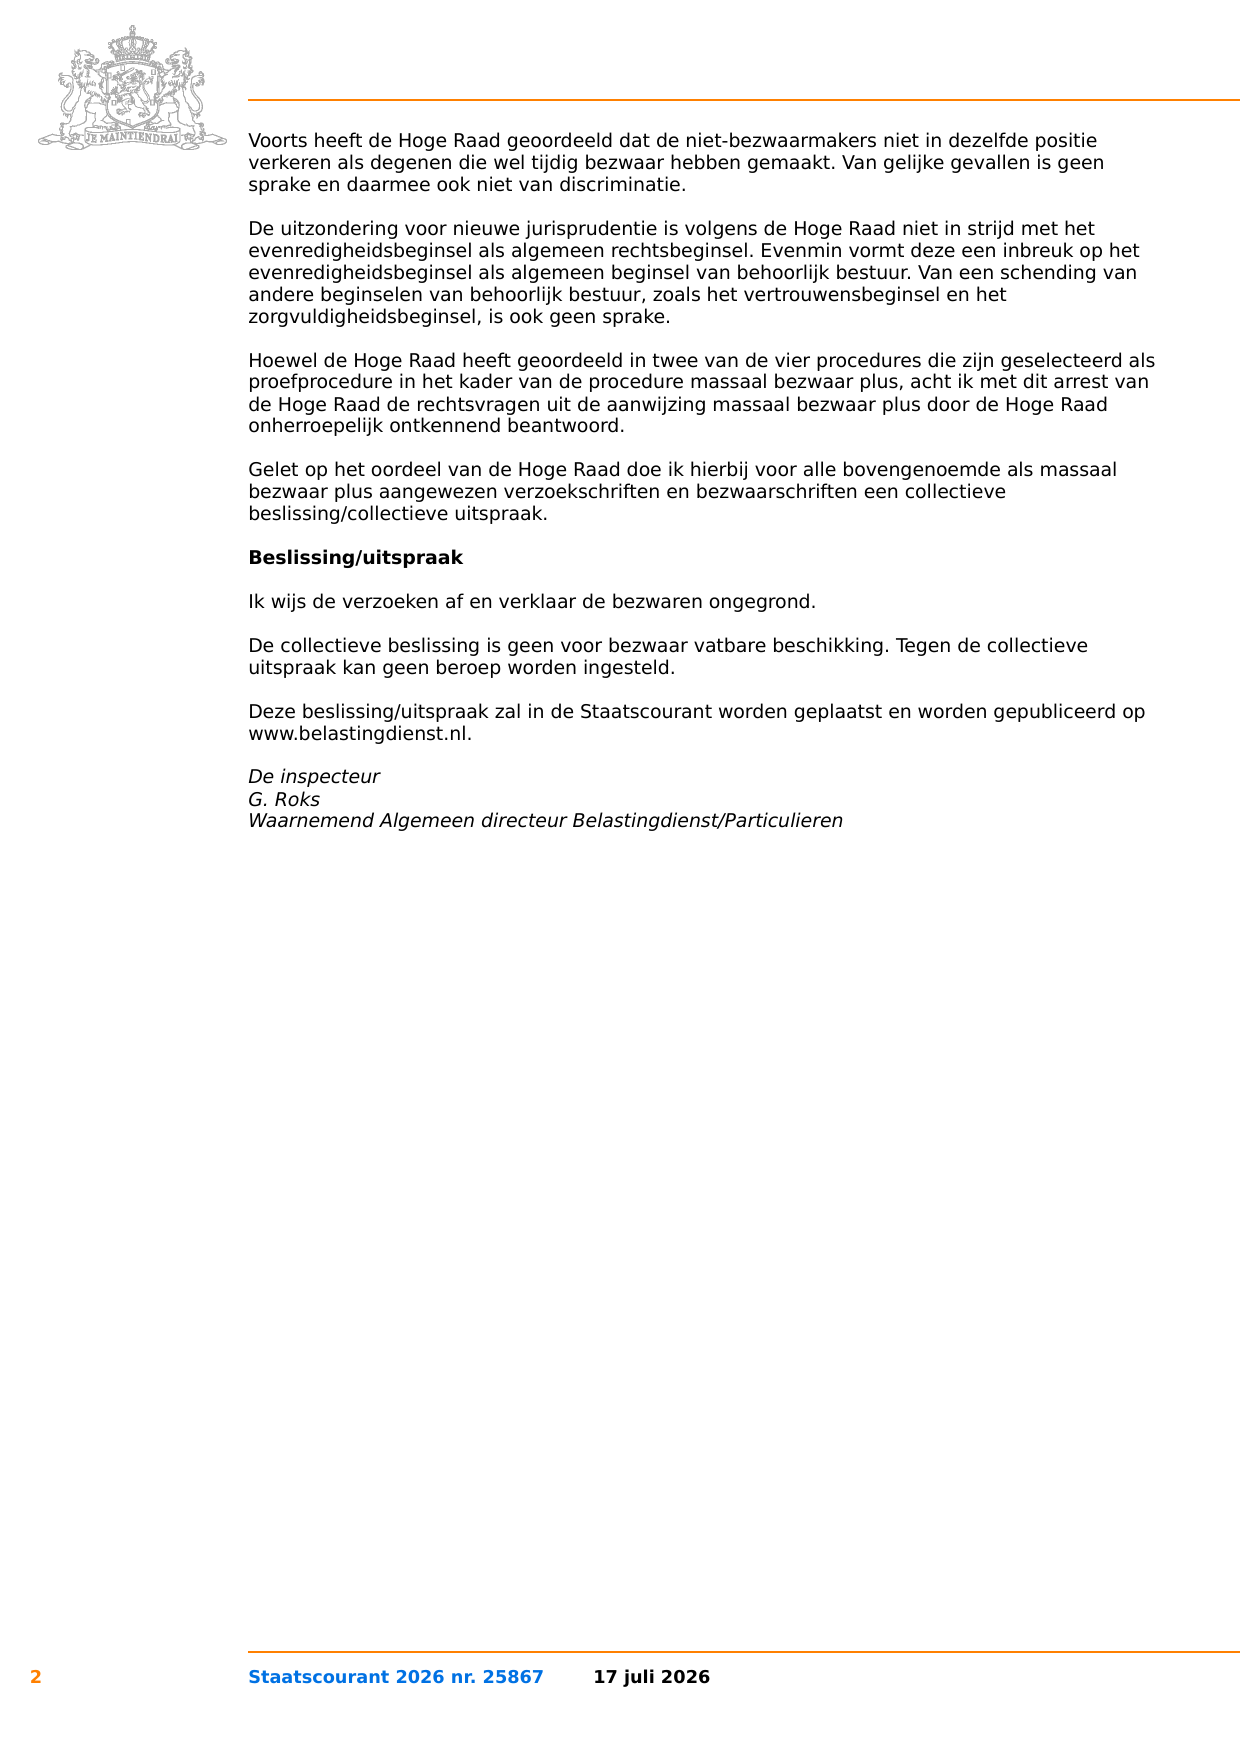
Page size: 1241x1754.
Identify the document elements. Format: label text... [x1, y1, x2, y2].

text Gelet op het oordeel van de Hoge Raad doe ik hierbij voor alle bovengenoemde als massaal bezwaar plus aangewezen verzoekschriften en bezwaarschriften een collectieve beslissing/collectieve uitspraak. [248, 459, 1163, 525]
text De collectieve beslissing is geen voor bezwaar vatbare beschikking. Tegen de collectieve uitspraak kan geen beroep worden ingesteld. [248, 635, 1163, 679]
subtitle Beslissing/uitspraak [248, 547, 1163, 569]
text Voorts heeft de Hoge Raad geoordeeld dat de niet-bezwaarmakers niet in dezelfde positie verkeren als degenen die wel tijdig bezwaar hebben gemaakt. Van gelijke gevallen is geen sprake en daarmee ook niet van discriminatie. [248, 130, 1163, 196]
picture [38, 25, 227, 150]
text De uitzondering voor nieuwe jurisprudentie is volgens de Hoge Raad niet in strijd met het evenredigheidsbeginsel als algemeen rechtsbeginsel. Evenmin vormt deze een inbreuk op het evenredigheidsbeginsel als algemeen beginsel van behoorlijk bestuur. Van een schending van andere beginselen van behoorlijk bestuur, zoals het vertrouwensbeginsel en het zorgvuldigheidsbeginsel, is ook geen sprake. [248, 218, 1163, 328]
text De inspecteur G. Roks Waarnemend Algemeen directeur Belastingdienst/Particulieren [248, 766, 1163, 832]
text Ik wijs de verzoeken af en verklaar de bezwaren ongegrond. [248, 591, 1163, 613]
text Deze beslissing/uitspraak zal in de Staatscourant worden geplaatst en worden gepubliceerd op www.belastingdienst.nl. [248, 701, 1163, 744]
text Hoewel de Hoge Raad heeft geoordeeld in twee van de vier procedures die zijn geselecteerd als proefprocedure in het kader van de procedure massaal bezwaar plus, acht ik met dit arrest van de Hoge Raad de rechtsvragen uit de aanwijzing massaal bezwaar plus door de Hoge Raad onherroepelijk ontkennend beantwoord. [248, 349, 1163, 437]
